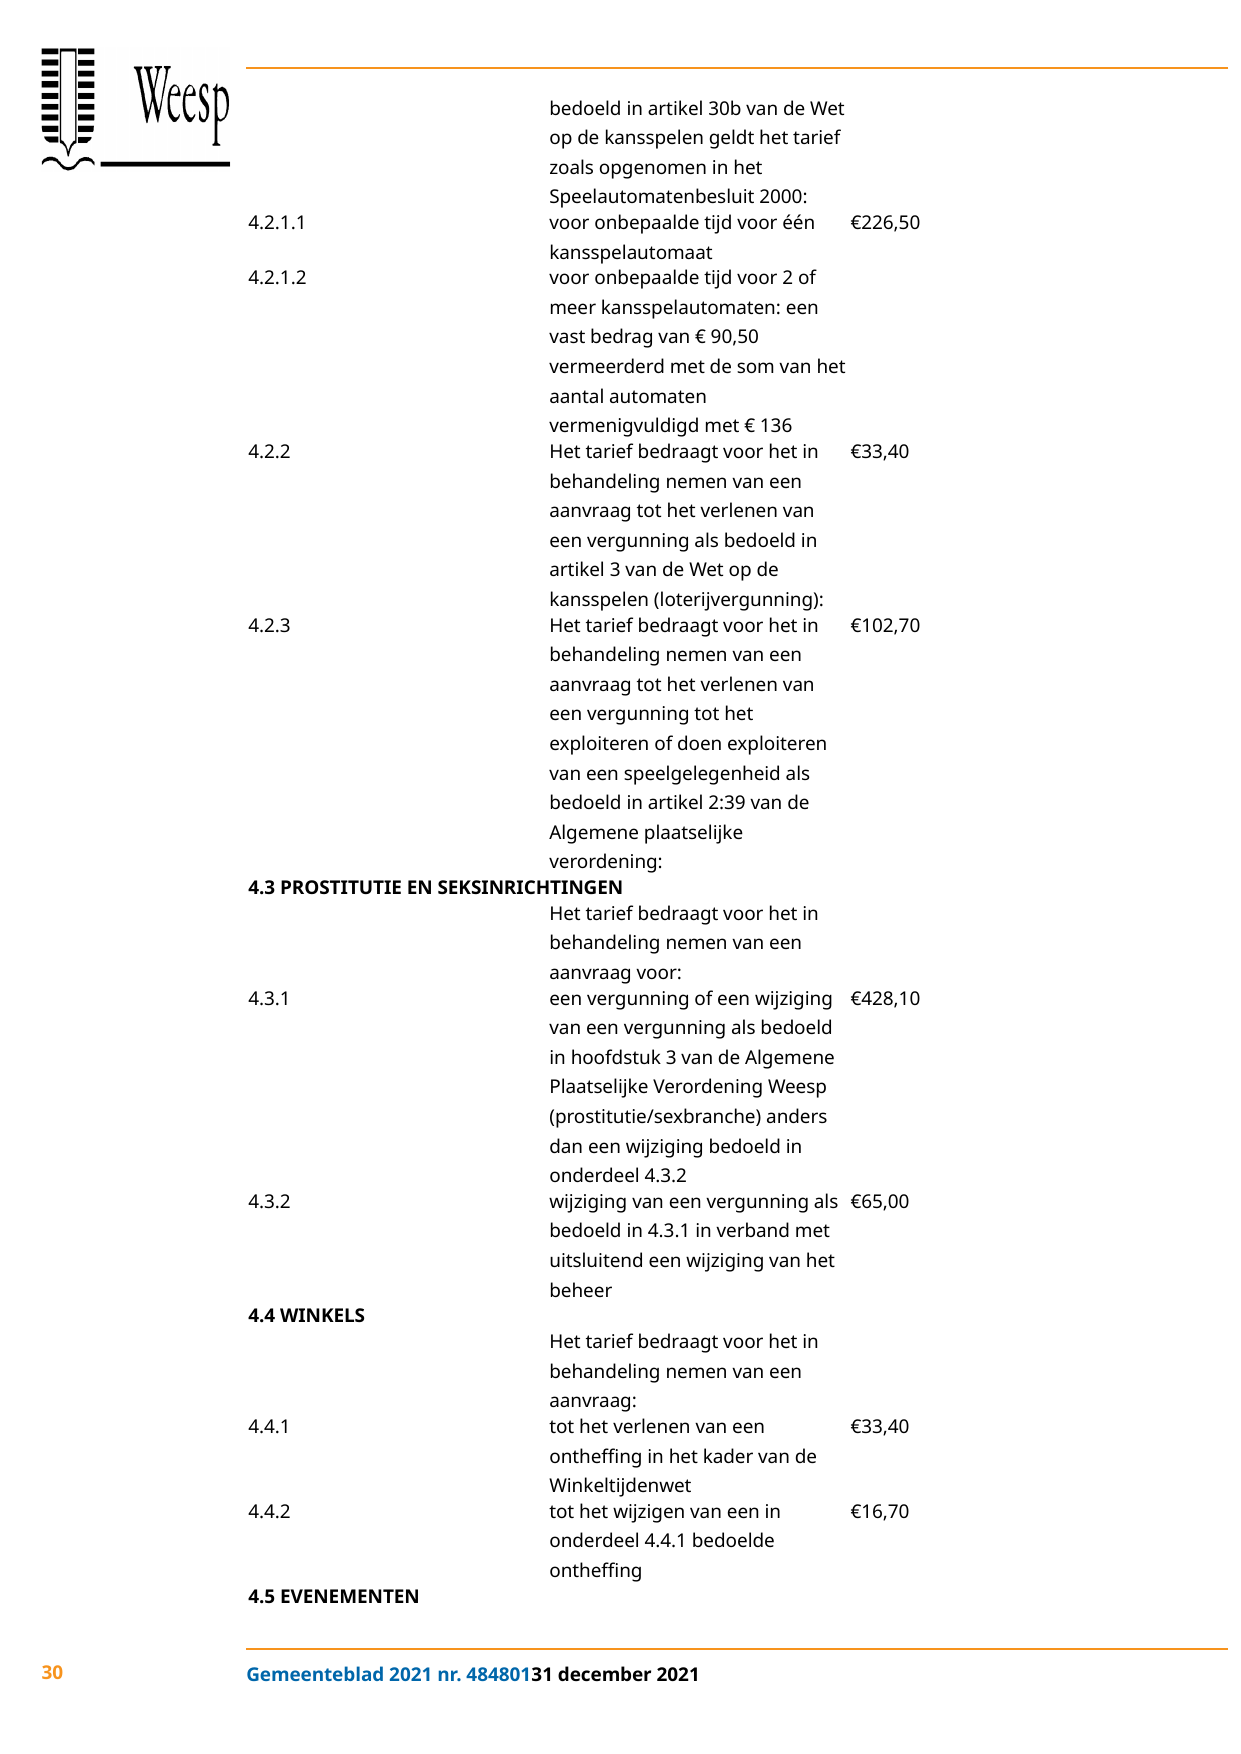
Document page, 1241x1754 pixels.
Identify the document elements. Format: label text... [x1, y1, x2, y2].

table_cell bedoeld in artikel 30b van de Wet op de kansspelen geldt het tarief zoals opgenomen in het Speelautomatenbesluit 2000: [549, 95, 850, 209]
table_cell 4.5 EVENEMENTEN [248, 1583, 850, 1609]
table_cell €65,00 [850, 1188, 1152, 1303]
table_cell een vergunning of een wijziging van een vergunning als bedoeld in hoofdstuk 3 van de Algemene Plaatselijke Verordening Weesp (prostitutie/sexbranche) anders dan een wijziging bedoeld in onderdeel 4.3.2 [549, 985, 850, 1188]
table_cell €33,40 [850, 1413, 1152, 1498]
table_cell 4.2.1.1 [248, 209, 549, 264]
table_cell tot het verlenen van een ontheffing in het kader van de Winkeltijdenwet [549, 1413, 850, 1498]
table_cell 4.2.2 [248, 438, 549, 612]
table_cell €33,40 [850, 438, 1152, 612]
table_cell 4.2.3 [248, 612, 549, 874]
table_cell €102,70 [850, 612, 1152, 874]
table_cell [850, 1303, 1152, 1328]
table_cell [850, 265, 1152, 438]
table_cell €226,50 [850, 209, 1152, 264]
table_cell [850, 1583, 1152, 1609]
table_cell 4.3.2 [248, 1188, 549, 1303]
table_cell 4.2.1.2 [248, 265, 549, 438]
table_cell [850, 1328, 1152, 1413]
table_cell €428,10 [850, 985, 1152, 1188]
table_cell 4.4.2 [248, 1498, 549, 1583]
table_cell [248, 1328, 549, 1413]
table_cell Het tarief bedraagt voor het in behandeling nemen van een aanvraag tot het verlenen van een vergunning als bedoeld in artikel 3 van de Wet op de kansspelen (loterijvergunning): [549, 438, 850, 612]
table_cell [850, 900, 1152, 985]
table_cell 4.4.1 [248, 1413, 549, 1498]
table_cell [850, 874, 1152, 900]
table_cell voor onbepaalde tijd voor 2 of meer kansspelautomaten: een vast bedrag van € 90,50 vermeerderd met de som van het aantal automaten vermenigvuldigd met € 136 [549, 265, 850, 438]
table_cell Het tarief bedraagt voor het in behandeling nemen van een aanvraag voor: [549, 900, 850, 985]
picture [41, 47, 231, 172]
table_cell Het tarief bedraagt voor het in behandeling nemen van een aanvraag tot het verlenen van een vergunning tot het exploiteren of doen exploiteren van een speelgelegenheid als bedoeld in artikel 2:39 van de Algemene plaatselijke verordening: [549, 612, 850, 874]
table_cell [248, 95, 549, 209]
table_cell 4.3.1 [248, 985, 549, 1188]
table_cell [248, 900, 549, 985]
table_cell 4.3 PROSTITUTIE EN SEKSINRICHTINGEN [248, 874, 850, 900]
table_cell tot het wijzigen van een in onderdeel 4.4.1 bedoelde ontheffing [549, 1498, 850, 1583]
table_cell €16,70 [850, 1498, 1152, 1583]
table_cell [850, 95, 1152, 209]
table_cell wijziging van een vergunning als bedoeld in 4.3.1 in verband met uitsluitend een wijziging van het beheer [549, 1188, 850, 1303]
table_cell voor onbepaalde tijd voor één kansspelautomaat [549, 209, 850, 264]
table_cell 4.4 WINKELS [248, 1303, 850, 1328]
table_cell Het tarief bedraagt voor het in behandeling nemen van een aanvraag: [549, 1328, 850, 1413]
